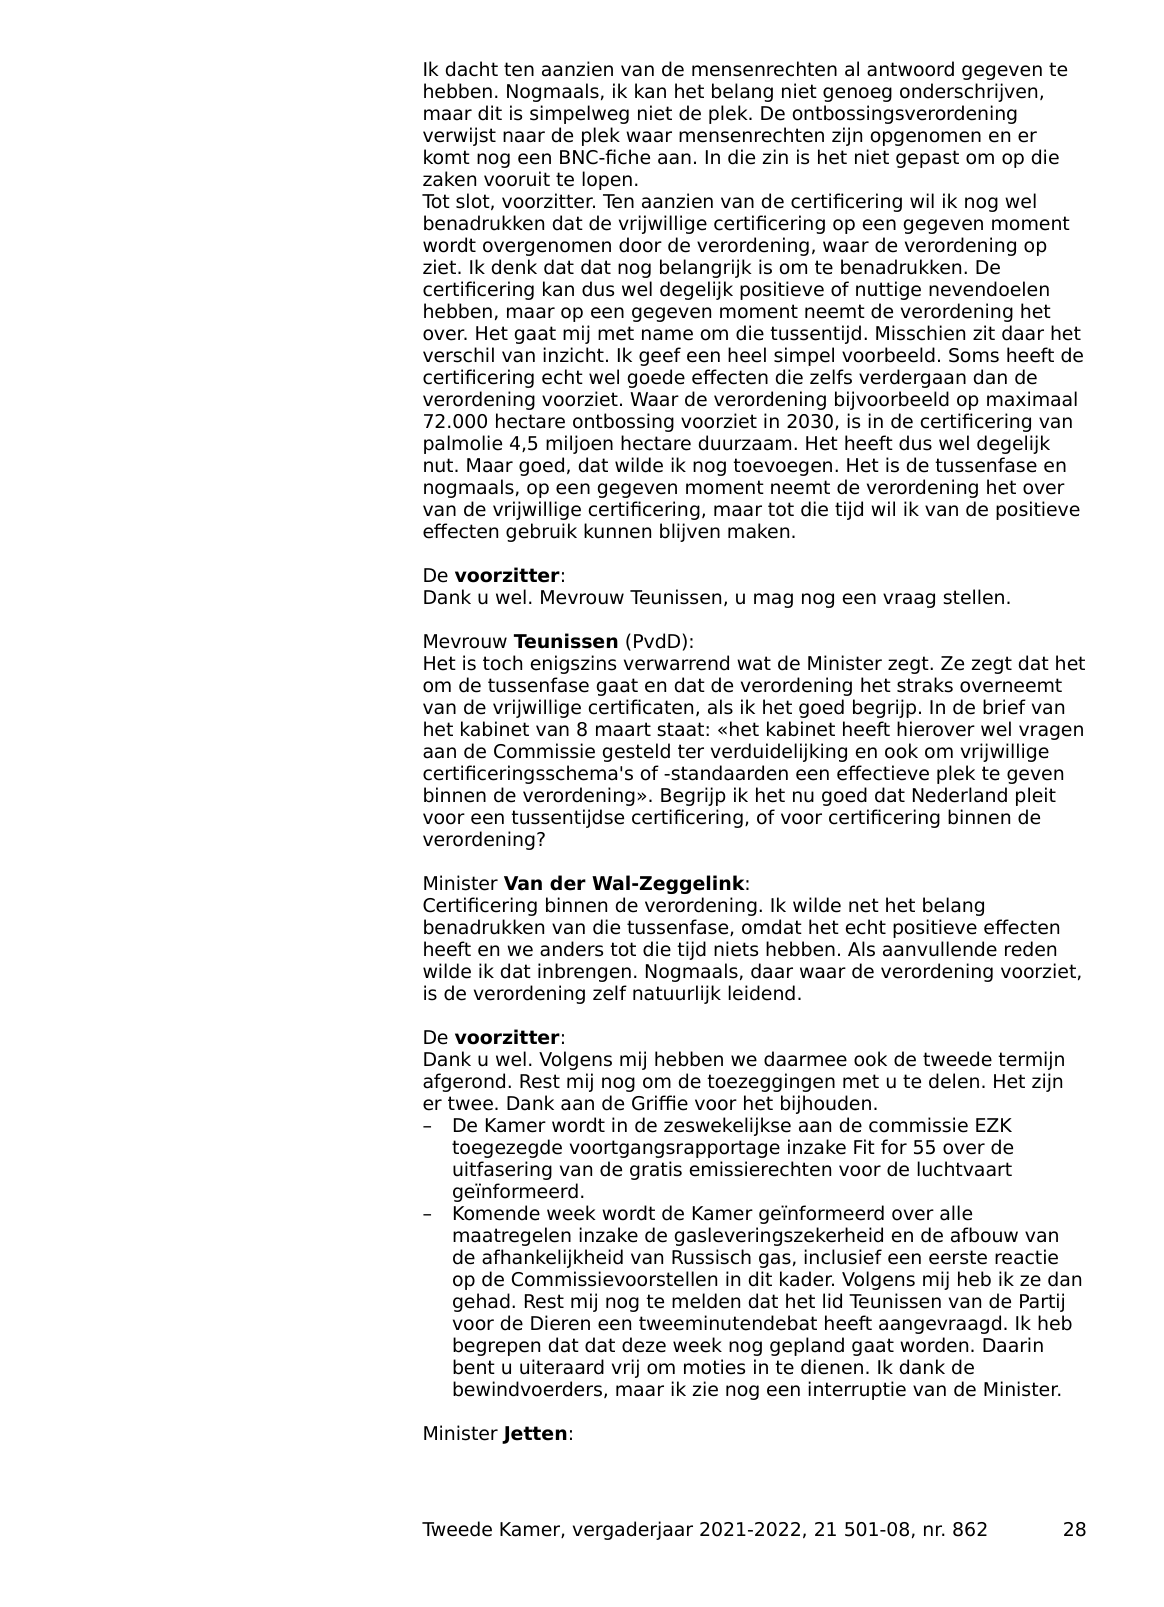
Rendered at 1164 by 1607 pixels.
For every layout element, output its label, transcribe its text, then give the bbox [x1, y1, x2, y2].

text Tot slot, voorzitter. Ten aanzien van de certificering wil ik nog wel benadrukken dat de vrijwillige certificering op een gegeven moment wordt overgenomen door de verordening, waar de verordening op ziet. Ik denk dat dat nog belangrijk is om te benadrukken. De certificering kan dus wel degelijk positieve of nuttige nevendoelen hebben, maar op een gegeven moment neemt de verordening het over. Het gaat mij met name om die tussentijd. Misschien zit daar het verschil van inzicht. Ik geef een heel simpel voorbeeld. Soms heeft de certificering echt wel goede effecten die zelfs verdergaan dan de verordening voorziet. Waar de verordening bijvoorbeeld op maximaal 72.000 hectare ontbossing voorziet in 2030, is in de certificering van palmolie 4,5 miljoen hectare duurzaam. Het heeft dus wel degelijk nut. Maar goed, dat wilde ik nog toevoegen. Het is de tussenfase en nogmaals, op een gegeven moment neemt de verordening het over van de vrijwillige certificering, maar tot die tijd wil ik van de positieve effecten gebruik kunnen blijven maken. [422, 191, 1087, 543]
text Certificering binnen de verordening. Ik wilde net het belang benadrukken van die tussenfase, omdat het echt positieve effecten heeft en we anders tot die tijd niets hebben. Als aanvullende reden wilde ik dat inbrengen. Nogmaals, daar waar de verordening voorziet, is de verordening zelf natuurlijk leidend. [422, 895, 1087, 1005]
text Dank u wel. Mevrouw Teunissen, u mag nog een vraag stellen. [422, 587, 1087, 609]
text Minister Jetten: [422, 1423, 1087, 1445]
text De voorzitter: [422, 565, 1087, 587]
text De voorzitter: [422, 1027, 1087, 1049]
text Mevrouw Teunissen (PvdD): [422, 631, 1087, 653]
text Het is toch enigszins verwarrend wat de Minister zegt. Ze zegt dat het om de tussenfase gaat en dat de verordening het straks overneemt van de vrijwillige certificaten, als ik het goed begrijp. In de brief van het kabinet van 8 maart staat: «het kabinet heeft hierover wel vragen aan de Commissie gesteld ter verduidelijking en ook om vrijwillige certificeringsschema's of -standaarden een effectieve plek te geven binnen de verordening». Begrijp ik het nu goed dat Nederland pleit voor een tussentijdse certificering, of voor certificering binnen de verordening? [422, 653, 1087, 851]
text – Komende week wordt de Kamer geïnformeerd over alle maatregelen inzake de gasleveringszekerheid en de afbouw van de afhankelijkheid van Russisch gas, inclusief een eerste reactie op de Commissievoorstellen in dit kader. Volgens mij heb ik ze dan gehad. Rest mij nog te melden dat het lid Teunissen van de Partij voor de Dieren een tweeminutendebat heeft aangevraagd. Ik heb begrepen dat dat deze week nog gepland gaat worden. Daarin bent u uiteraard vrij om moties in te dienen. Ik dank de bewindvoerders, maar ik zie nog een interruptie van de Minister. [422, 1203, 1087, 1401]
text Ik dacht ten aanzien van de mensenrechten al antwoord gegeven te hebben. Nogmaals, ik kan het belang niet genoeg onderschrijven, maar dit is simpelweg niet de plek. De ontbossingsverordening verwijst naar de plek waar mensenrechten zijn opgenomen en er komt nog een BNC-fiche aan. In die zin is het niet gepast om op die zaken vooruit te lopen. [422, 59, 1087, 191]
text Dank u wel. Volgens mij hebben we daarmee ook de tweede termijn afgerond. Rest mij nog om de toezeggingen met u te delen. Het zijn er twee. Dank aan de Griffie voor het bijhouden. [422, 1049, 1087, 1115]
text Minister Van der Wal-Zeggelink: [422, 873, 1087, 895]
text – De Kamer wordt in de zeswekelijkse aan de commissie EZK toegezegde voortgangsrapportage inzake Fit for 55 over de uitfasering van de gratis emissierechten voor de luchtvaart geïnformeerd. [422, 1115, 1087, 1203]
